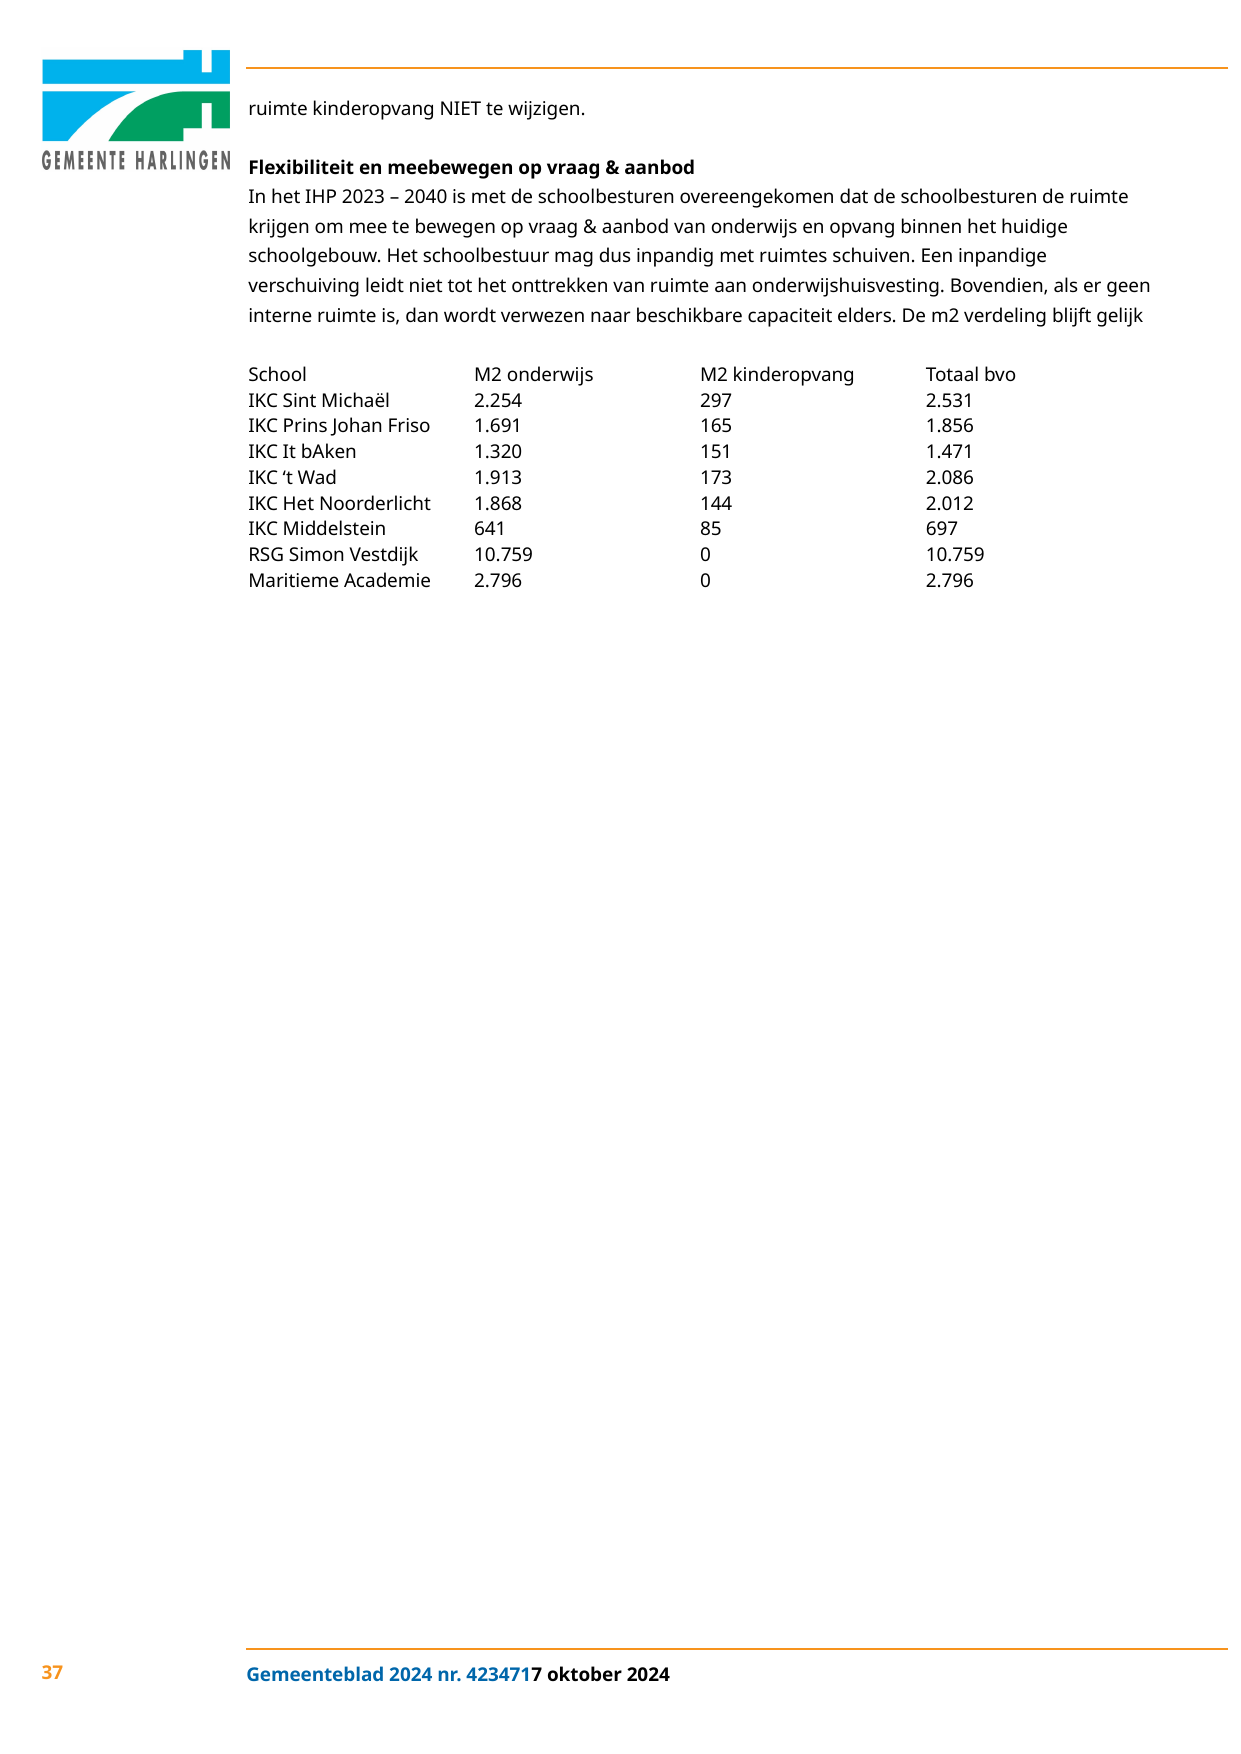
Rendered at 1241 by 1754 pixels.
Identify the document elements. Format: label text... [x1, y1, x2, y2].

table_cell IKC ‘t Wad [248, 464, 474, 490]
table_cell 1.913 [474, 464, 700, 490]
table_header School [248, 361, 474, 387]
table_cell 2.254 [474, 387, 700, 413]
table_cell 1.868 [474, 490, 700, 516]
table_header M2 onderwijs [474, 361, 700, 387]
table_cell 297 [700, 387, 926, 413]
table_cell IKC Prins Johan Friso [248, 413, 474, 438]
table_cell IKC Sint Michaël [248, 387, 474, 413]
table_cell 10.759 [474, 541, 700, 567]
table_cell 2.796 [474, 567, 700, 593]
table_cell 165 [700, 413, 926, 438]
text Flexibiliteit en meebewegen op vraag & aanbod [248, 154, 1152, 180]
table_cell 2.796 [926, 567, 1152, 593]
table_cell 1.320 [474, 438, 700, 464]
table_cell 0 [700, 541, 926, 567]
text In het IHP 2023 – 2040 is met de schoolbesturen overeengekomen dat de schoolbesturen de ruimte krijgen om mee te bewegen op vraag & aanbod van onderwijs en opvang binnen het huidige schoolgebouw. Het schoolbestuur mag dus inpandig met ruimtes schuiven. Een inpandige verschuiving leidt niet tot het onttrekken van ruimte aan onderwijshuisvesting. Bovendien, als er geen interne ruimte is, dan wordt verwezen naar beschikbare capaciteit elders. De m2 verdeling blijft gelijk [248, 183, 1152, 328]
table_header Totaal bvo [926, 361, 1152, 387]
table_cell 144 [700, 490, 926, 516]
table_cell 1.691 [474, 413, 700, 438]
table_cell 85 [700, 516, 926, 541]
table_cell Maritieme Academie [248, 567, 474, 593]
table_cell IKC Het Noorderlicht [248, 490, 474, 516]
table_cell 10.759 [926, 541, 1152, 567]
table_cell 2.086 [926, 464, 1152, 490]
table_cell RSG Simon Vestdijk [248, 541, 474, 567]
table_cell 0 [700, 567, 926, 593]
table_cell 2.531 [926, 387, 1152, 413]
table_header M2 kinderopvang [700, 361, 926, 387]
text ruimte kinderopvang NIET te wijzigen. [248, 95, 1152, 121]
table_cell IKC It bAken [248, 438, 474, 464]
table_cell 1.471 [926, 438, 1152, 464]
table_cell 173 [700, 464, 926, 490]
table_cell 641 [474, 516, 700, 541]
table_cell 1.856 [926, 413, 1152, 438]
table_cell 2.012 [926, 490, 1152, 516]
table_cell 151 [700, 438, 926, 464]
picture [41, 47, 231, 172]
table_cell IKC Middelstein [248, 516, 474, 541]
table_cell 697 [926, 516, 1152, 541]
